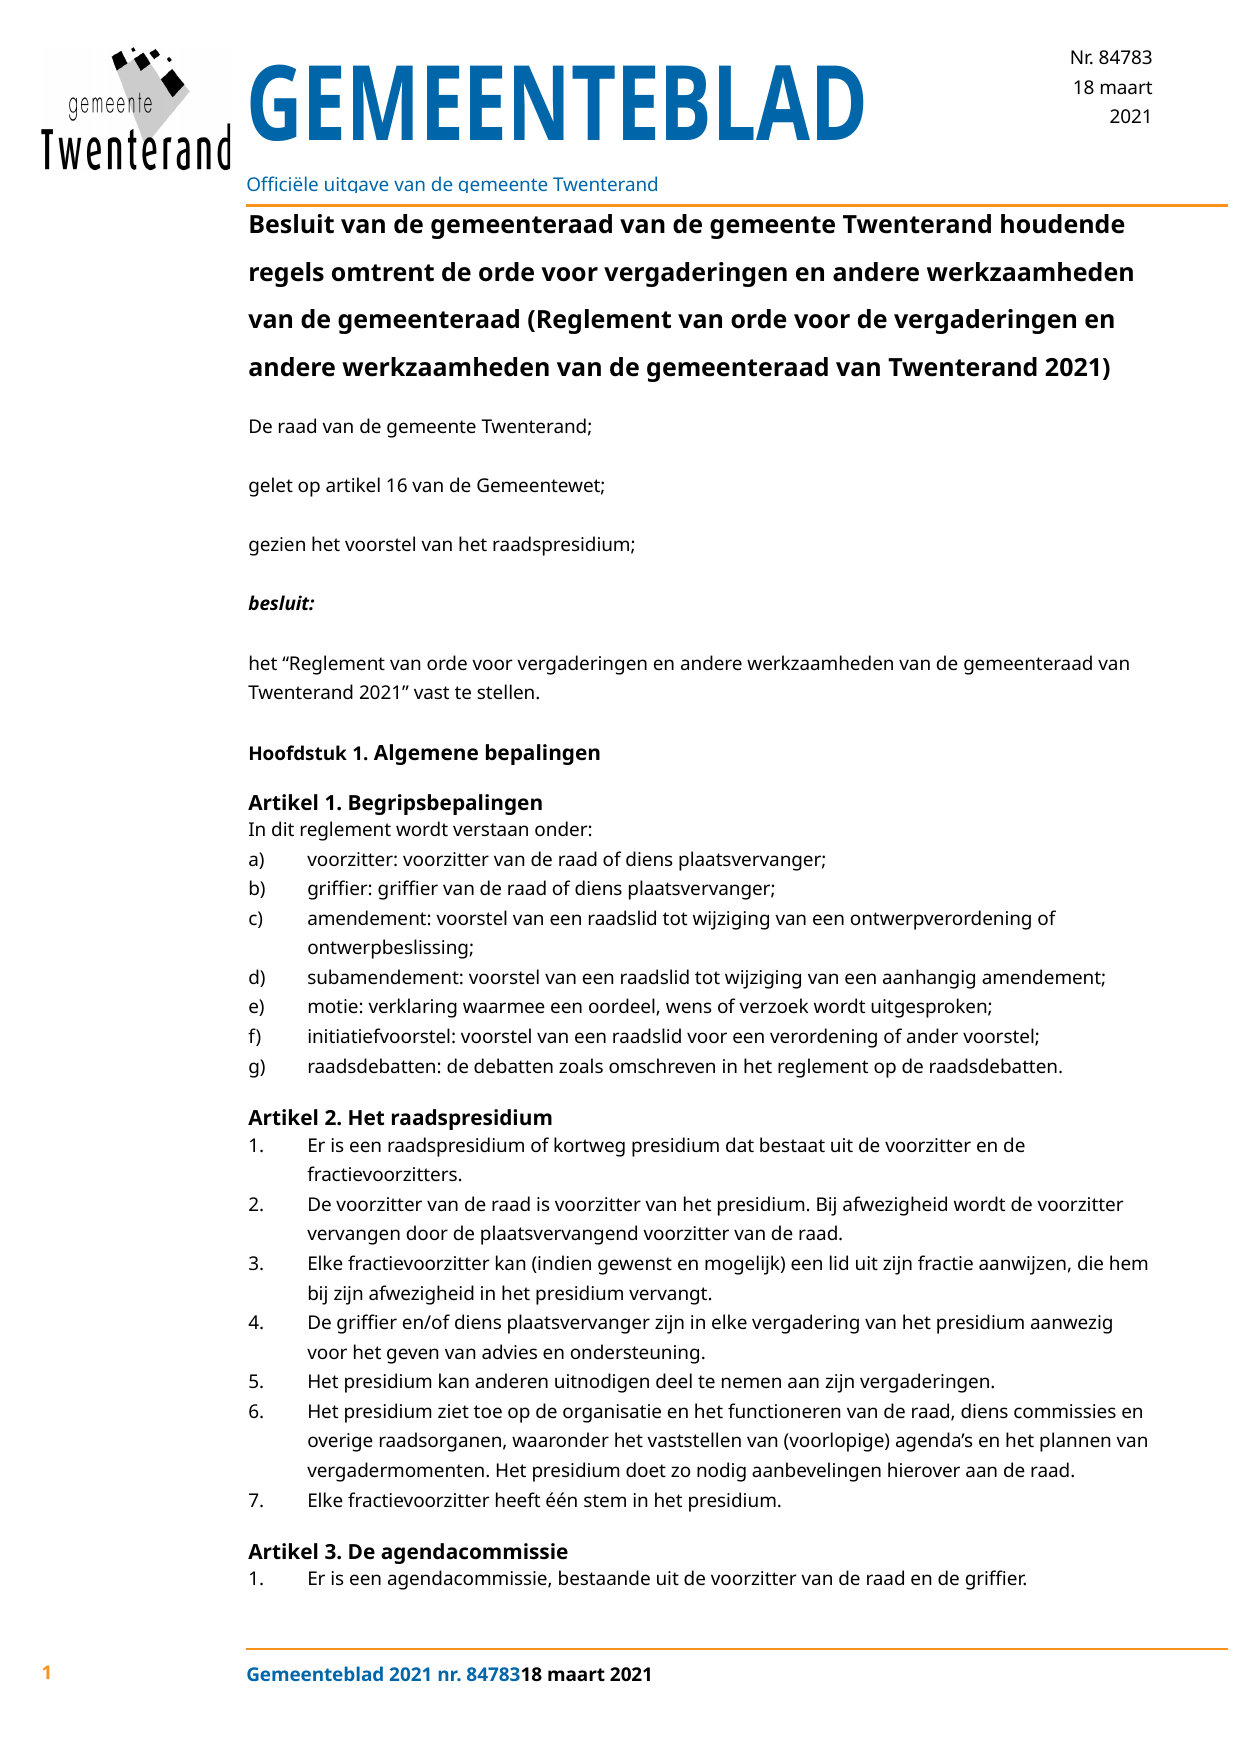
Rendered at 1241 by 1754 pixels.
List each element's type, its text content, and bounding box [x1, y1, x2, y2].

text Artikel 3. De agendacommissie [248, 1537, 1152, 1566]
list De griffier en/of diens plaatsvervanger zijn in elke vergadering van het presidium aanwezig voor het geven van advies en ondersteuning. [248, 1309, 1152, 1364]
list voorzitter: voorzitter van de raad of diens plaatsvervanger; [248, 846, 1152, 872]
text gezien het voorstel van het raadspresidium; [248, 531, 1152, 557]
text De raad van de gemeente Twenterand; [248, 413, 1152, 439]
text gelet op artikel 16 van de Gemeentewet; [248, 472, 1152, 498]
list Er is een agendacommissie, bestaande uit de voorzitter van de raad en de griffier. [248, 1566, 1152, 1591]
list De voorzitter van de raad is voorzitter van het presidium. Bij afwezigheid wordt de voorzitter vervangen door de plaatsvervangend voorzitter van de raad. [248, 1191, 1152, 1246]
text In dit reglement wordt verstaan onder: [248, 816, 1152, 842]
list Elke fractievoorzitter heeft één stem in het presidium. [248, 1487, 1152, 1512]
list motie: verklaring waarmee een oordeel, wens of verzoek wordt uitgesproken; [248, 994, 1152, 1019]
list Het presidium kan anderen uitnodigen deel te nemen aan zijn vergaderingen. [248, 1368, 1152, 1394]
text besluit: [248, 591, 1152, 616]
list amendement: voorstel van een raadslid tot wijziging van een ontwerpverordening of ontwerpbeslissing; [248, 905, 1152, 960]
picture [41, 47, 231, 172]
list initiatiefvoorstel: voorstel van een raadslid voor een verordening of ander voorstel; [248, 1023, 1152, 1049]
text Besluit van de gemeenteraad van de gemeente Twenterand houdende regels omtrent de orde voor vergaderingen en andere werkzaamheden van de gemeenteraad (Reglement van orde voor de vergaderingen en andere werkzaamheden van de gemeenteraad van Twenterand 2021) [248, 207, 1152, 384]
list Het presidium ziet toe op de organisatie en het functioneren van de raad, diens commissies en overige raadsorganen, waaronder het vaststellen van (voorlopige) agenda’s en het plannen van vergadermomenten. Het presidium doet zo nodig aanbevelingen hierover aan de raad. [248, 1398, 1152, 1483]
text Artikel 2. Het raadspresidium [248, 1103, 1152, 1132]
list griffier: griffier van de raad of diens plaatsvervanger; [248, 875, 1152, 901]
list raadsdebatten: de debatten zoals omschreven in het reglement op de raadsdebatten. [248, 1053, 1152, 1079]
text Hoofdstuk 1. Algemene bepalingen [248, 738, 1152, 767]
list Elke fractievoorzitter kan (indien gewenst en mogelijk) een lid uit zijn fractie aanwijzen, die hem bij zijn afwezigheid in het presidium vervangt. [248, 1250, 1152, 1305]
text het “Reglement van orde voor vergaderingen en andere werkzaamheden van de gemeenteraad van Twenterand 2021” vast te stellen. [248, 650, 1152, 705]
text Artikel 1. Begripsbepalingen [248, 788, 1152, 816]
list subamendement: voorstel van een raadslid tot wijziging van een aanhangig amendement; [248, 964, 1152, 990]
list Er is een raadspresidium of kortweg presidium dat bestaat uit de voorzitter en de fractievoorzitters. [248, 1132, 1152, 1187]
